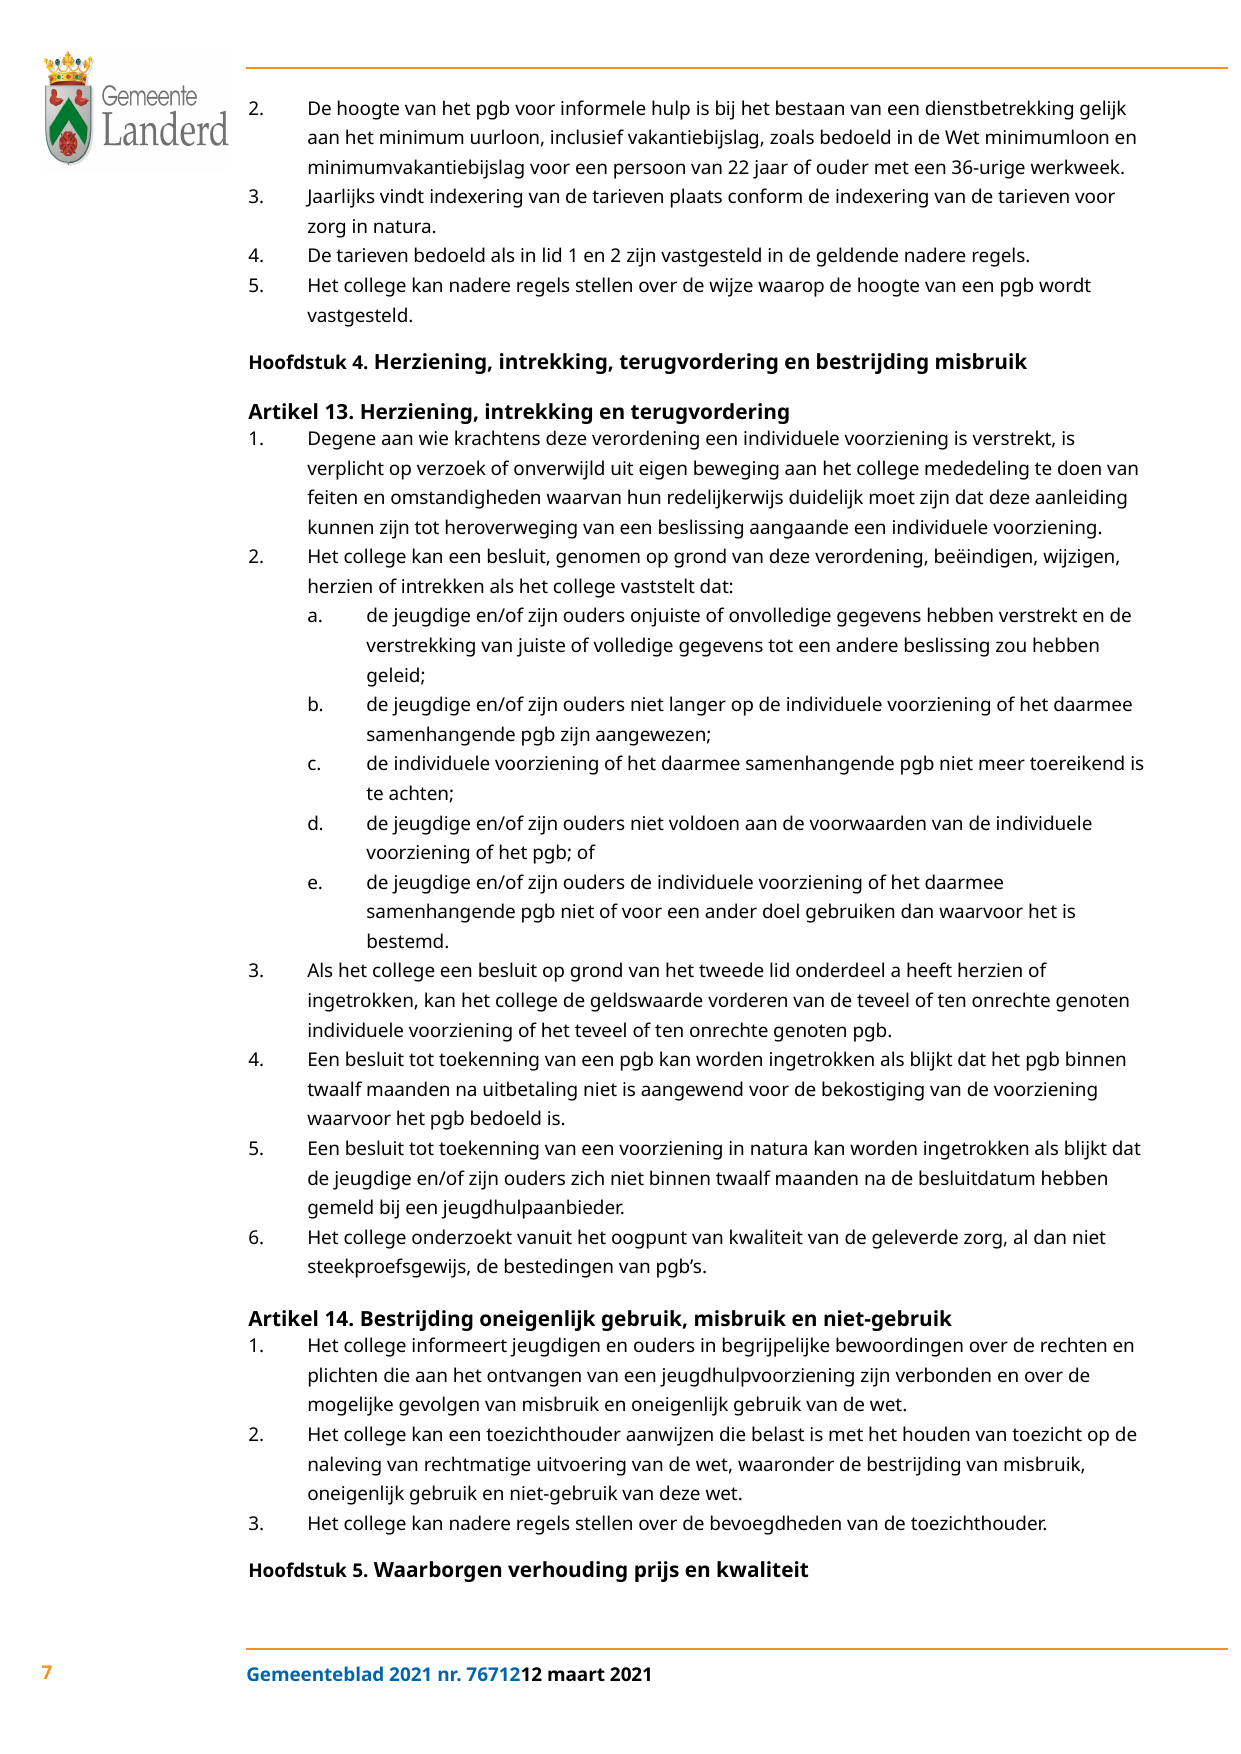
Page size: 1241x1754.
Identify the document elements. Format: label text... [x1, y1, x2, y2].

picture [41, 47, 231, 172]
list de jeugdige en/of zijn ouders niet langer op de individuele voorziening of het daarmee samenhangende pgb zijn aangewezen; [307, 691, 1152, 747]
list Het college kan een besluit, genomen op grond van deze verordening, beëindigen, wijzigen, herzien of intrekken als het college vaststelt dat: [248, 543, 1152, 599]
list De tarieven bedoeld als in lid 1 en 2 zijn vastgesteld in de geldende nadere regels. [248, 243, 1152, 268]
text Artikel 13. Herziening, intrekking en terugvordering [248, 397, 1152, 425]
list Het college kan een toezichthouder aanwijzen die belast is met het houden van toezicht op de naleving van rechtmatige uitvoering van de wet, waaronder de bestrijding van misbruik, oneigenlijk gebruik en niet-gebruik van deze wet. [248, 1421, 1152, 1506]
list de jeugdige en/of zijn ouders de individuele voorziening of het daarmee samenhangende pgb niet of voor een ander doel gebruiken dan waarvoor het is bestemd. [307, 869, 1152, 954]
list Degene aan wie krachtens deze verordening een individuele voorziening is verstrekt, is verplicht op verzoek of onverwijld uit eigen beweging aan het college mededeling te doen van feiten en omstandigheden waarvan hun redelijkerwijs duidelijk moet zijn dat deze aanleiding kunnen zijn tot heroverweging van een beslissing aangaande een individuele voorziening. [248, 425, 1152, 540]
text Hoofdstuk 4. Herziening, intrekking, terugvordering en bestrijding misbruik [248, 347, 1152, 376]
list Een besluit tot toekenning van een voorziening in natura kan worden ingetrokken als blijkt dat de jeugdige en/of zijn ouders zich niet binnen twaalf maanden na de besluitdatum hebben gemeld bij een jeugdhulpaanbieder. [248, 1135, 1152, 1220]
list Een besluit tot toekenning van een pgb kan worden ingetrokken als blijkt dat het pgb binnen twaalf maanden na uitbetaling niet is aangewend voor de bekostiging van de voorziening waarvoor het pgb bedoeld is. [248, 1046, 1152, 1131]
list de jeugdige en/of zijn ouders onjuiste of onvolledige gegevens hebben verstrekt en de verstrekking van juiste of volledige gegevens tot een andere beslissing zou hebben geleid; [307, 603, 1152, 688]
list Het college kan nadere regels stellen over de bevoegdheden van de toezichthouder. [248, 1510, 1152, 1536]
list Het college kan nadere regels stellen over de wijze waarop de hoogte van een pgb wordt vastgesteld. [248, 272, 1152, 328]
list de individuele voorziening of het daarmee samenhangende pgb niet meer toereikend is te achten; [307, 751, 1152, 806]
list Als het college een besluit op grond van het tweede lid onderdeel a heeft herzien of ingetrokken, kan het college de geldswaarde vorderen van de teveel of ten onrechte genoten individuele voorziening of het teveel of ten onrechte genoten pgb. [248, 958, 1152, 1043]
text Artikel 14. Bestrijding oneigenlijk gebruik, misbruik en niet-gebruik [248, 1304, 1152, 1332]
list Het college informeert jeugdigen en ouders in begrijpelijke bewoordingen over de rechten en plichten die aan het ontvangen van een jeugdhulpvoorziening zijn verbonden en over de mogelijke gevolgen van misbruik en oneigenlijk gebruik van de wet. [248, 1332, 1152, 1417]
list Jaarlijks vindt indexering van de tarieven plaats conform de indexering van de tarieven voor zorg in natura. [248, 183, 1152, 239]
list Het college onderzoekt vanuit het oogpunt van kwaliteit van de geleverde zorg, al dan niet steekproefsgewijs, de bestedingen van pgb’s. [248, 1224, 1152, 1279]
list de jeugdige en/of zijn ouders niet voldoen aan de voorwaarden van de individuele voorziening of het pgb; of [307, 810, 1152, 865]
text Hoofdstuk 5. Waarborgen verhouding prijs en kwaliteit [248, 1556, 1152, 1584]
list De hoogte van het pgb voor informele hulp is bij het bestaan van een dienstbetrekking gelijk aan het minimum uurloon, inclusief vakantiebijslag, zoals bedoeld in de Wet minimumloon en minimumvakantiebijslag voor een persoon van 22 jaar of ouder met een 36-urige werkweek. [248, 95, 1152, 180]
